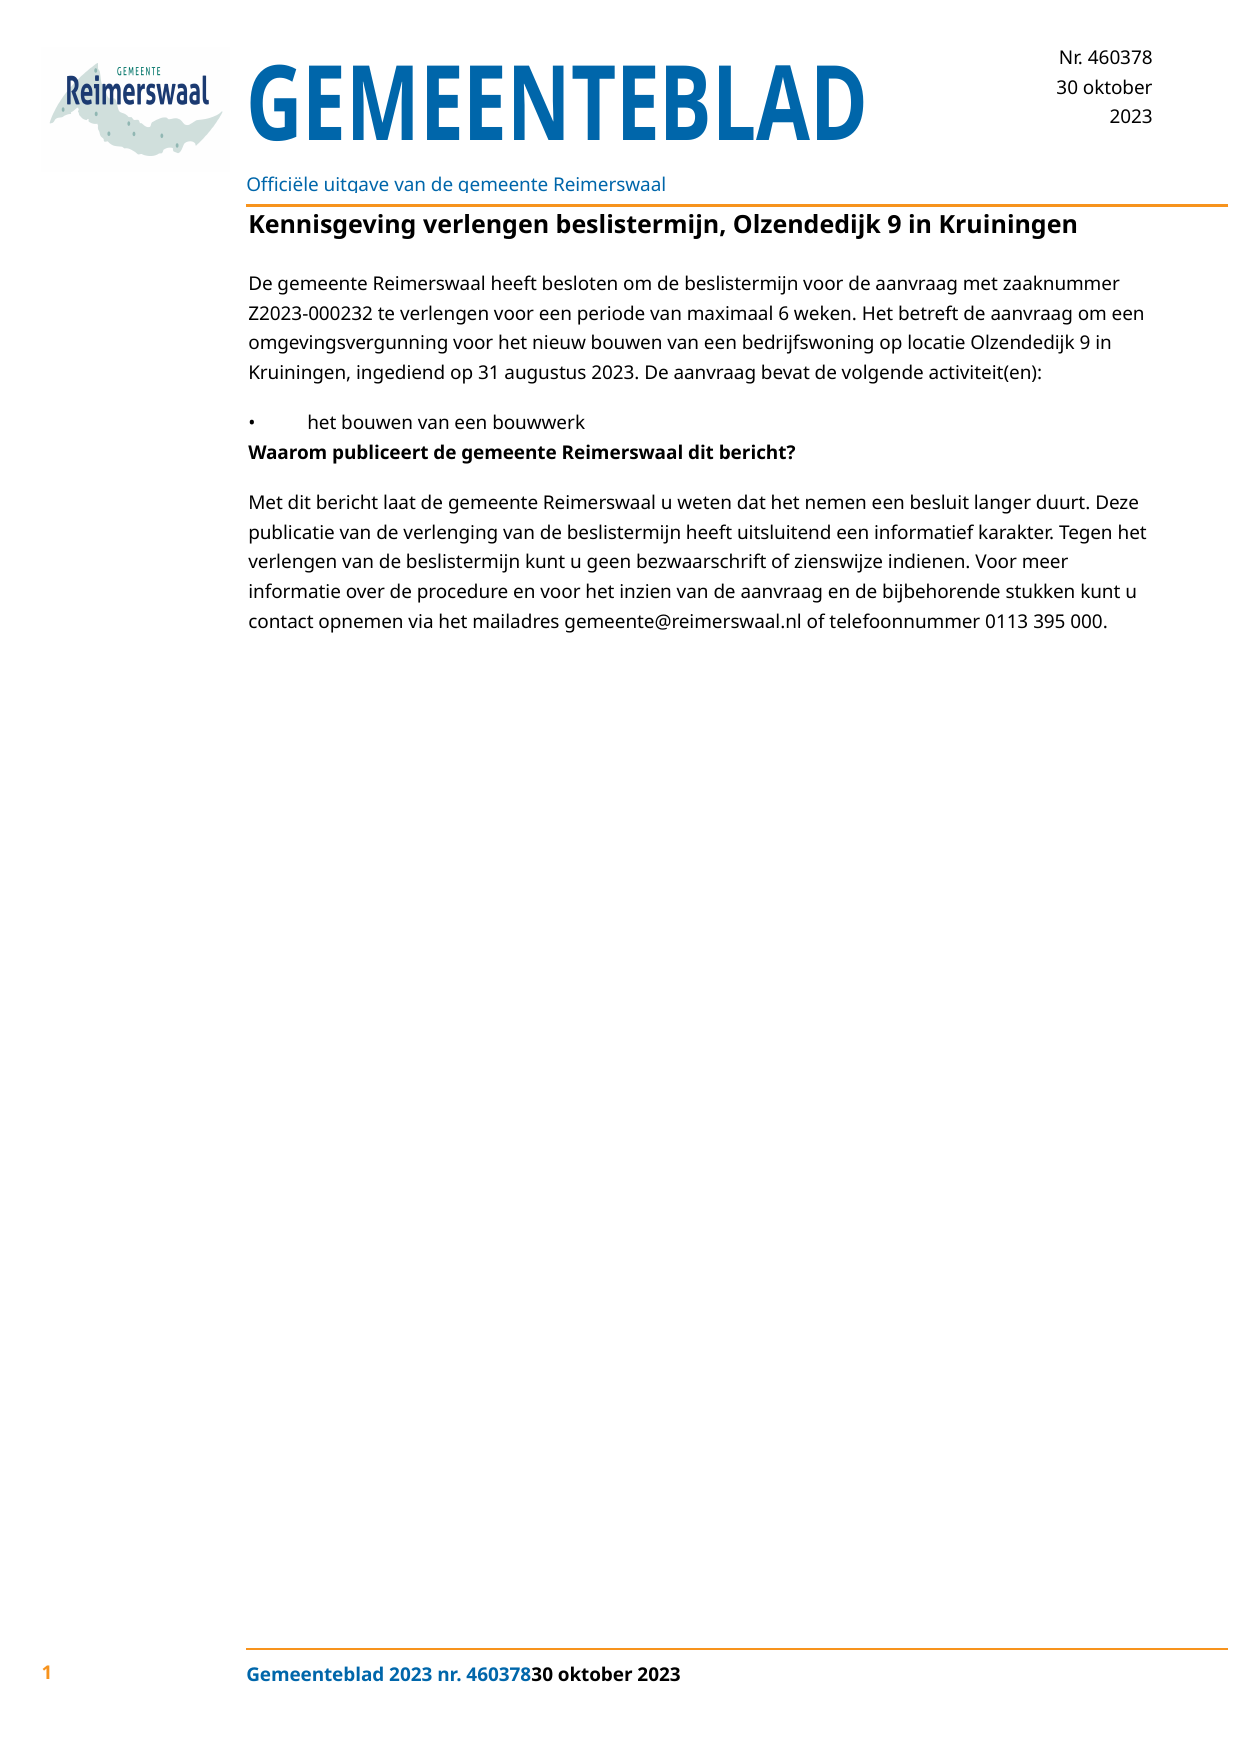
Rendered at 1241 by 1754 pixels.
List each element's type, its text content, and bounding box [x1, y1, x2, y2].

text Met dit bericht laat de gemeente Reimerswaal u weten dat het nemen een besluit langer duurt. Deze publicatie van de verlenging van de beslistermijn heeft uitsluitend een informatief karakter. Tegen het verlengen van de beslistermijn kunt u geen bezwaarschrift of zienswijze indienen. Voor meer informatie over de procedure en voor het inzien van de aanvraag en de bijbehorende stukken kunt u contact opnemen via het mailadres gemeente@reimerswaal.nl of telefoonnummer 0113 395 000. [248, 489, 1152, 633]
list het bouwen van een bouwwerk [248, 409, 1152, 435]
text De gemeente Reimerswaal heeft besloten om de beslistermijn voor de aanvraag met zaaknummer Z2023-000232 te verlengen voor een periode van maximaal 6 weken. Het betreft de aanvraag om een omgevingsvergunning voor het nieuw bouwen van een bedrijfswoning op locatie Olzendedijk 9 in Kruiningen, ingediend op 31 augustus 2023. De aanvraag bevat de volgende activiteit(en): [248, 270, 1152, 385]
picture [41, 47, 231, 172]
text Kennisgeving verlengen beslistermijn, Olzendedijk 9 in Kruiningen [248, 207, 1152, 241]
text Waarom publiceert de gemeente Reimerswaal dit bericht? [248, 439, 1152, 465]
